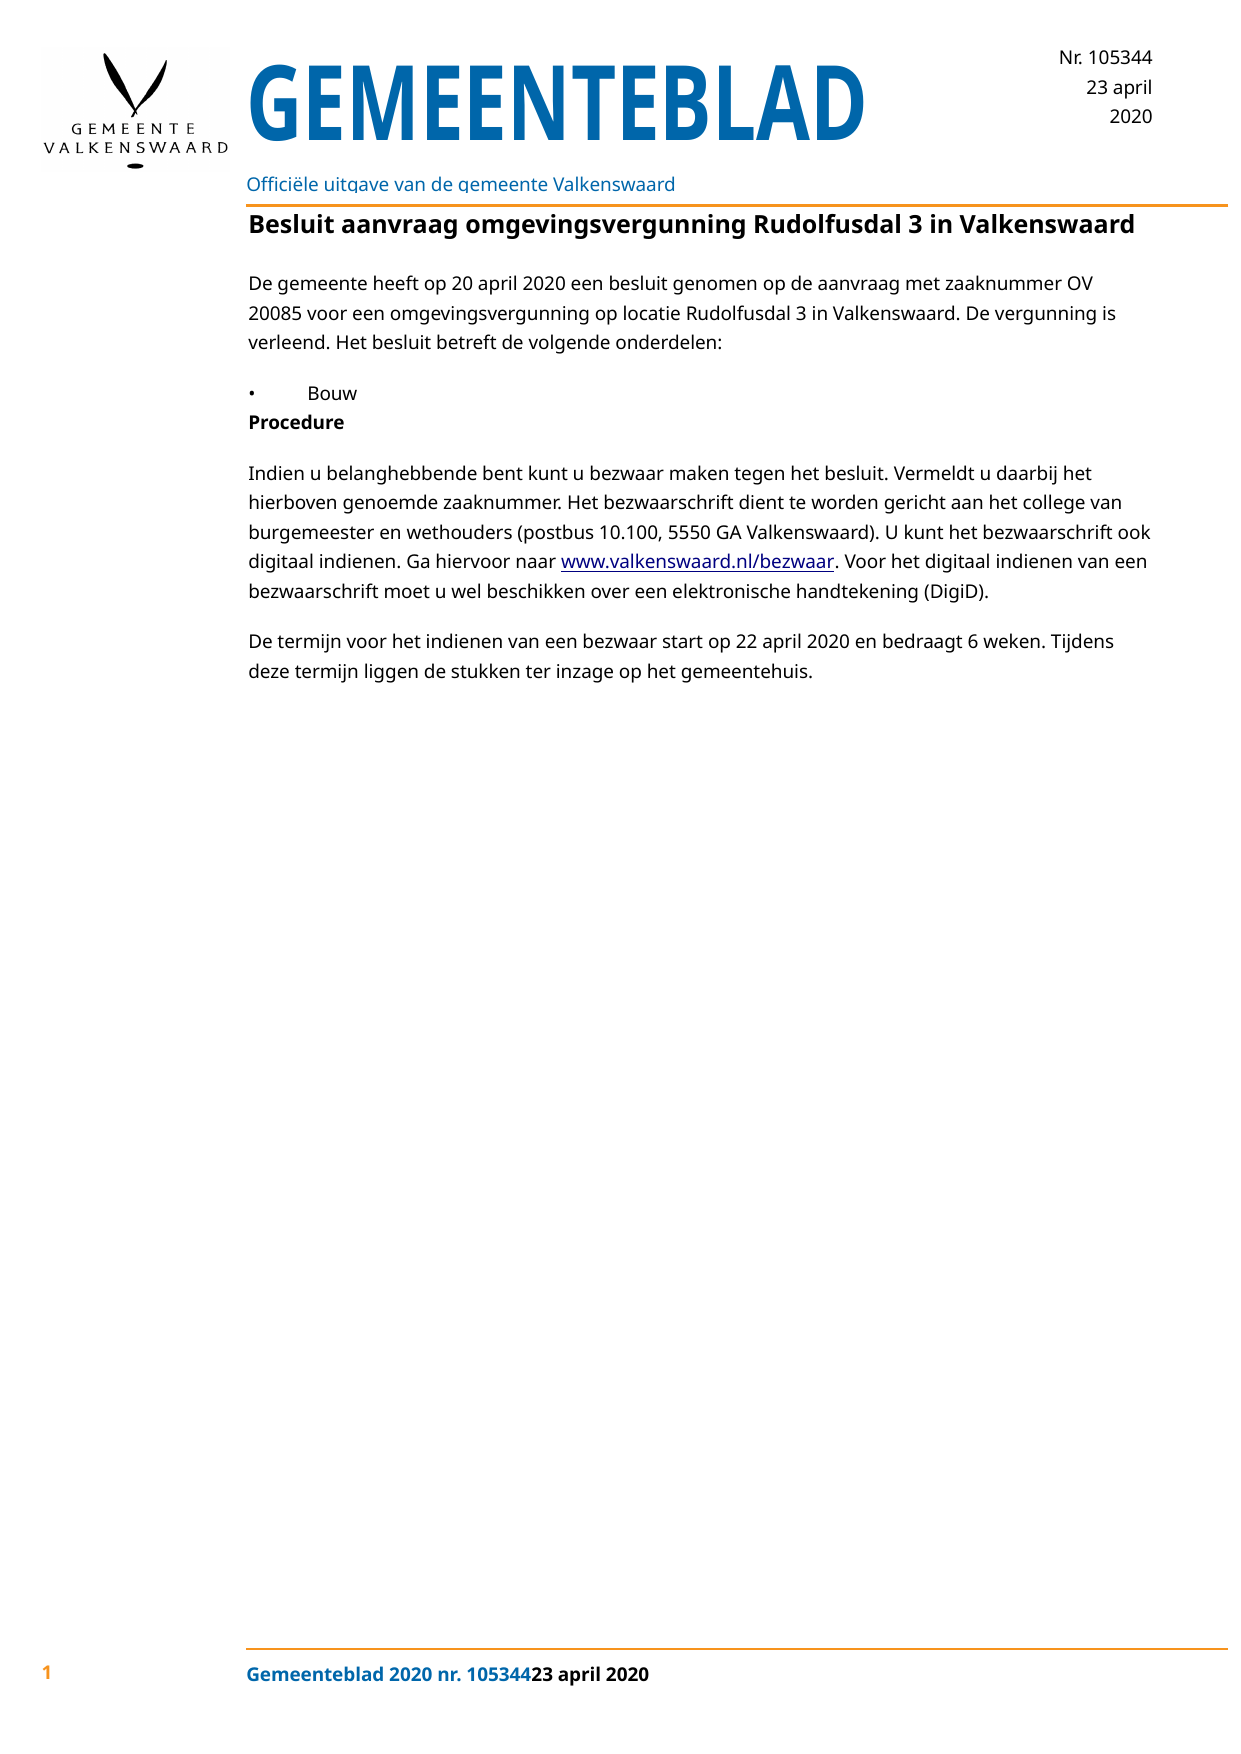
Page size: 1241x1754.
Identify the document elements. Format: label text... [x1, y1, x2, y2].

picture [41, 47, 231, 172]
text De termijn voor het indienen van een bezwaar start op 22 april 2020 en bedraagt 6 weken. Tijdens deze termijn liggen de stukken ter inzage op het gemeentehuis. [248, 629, 1152, 684]
text Besluit aanvraag omgevingsvergunning Rudolfusdal 3 in Valkenswaard [248, 207, 1152, 241]
text Procedure [248, 409, 1152, 435]
text De gemeente heeft op 20 april 2020 een besluit genomen op de aanvraag met zaaknummer OV 20085 voor een omgevingsvergunning op locatie Rudolfusdal 3 in Valkenswaard. De vergunning is verleend. Het besluit betreft de volgende onderdelen: [248, 270, 1152, 355]
list Bouw [248, 380, 1152, 406]
text Indien u belanghebbende bent kunt u bezwaar maken tegen het besluit. Vermeldt u daarbij het hierboven genoemde zaaknummer. Het bezwaarschrift dient te worden gericht aan het college van burgemeester en wethouders (postbus 10.100, 5550 GA Valkenswaard). U kunt het bezwaarschrift ook digitaal indienen. Ga hiervoor naar www.valkenswaard.nl/bezwaar. Voor het digitaal indienen van een bezwaarschrift moet u wel beschikken over een elektronische handtekening (DigiD). [248, 460, 1152, 604]
